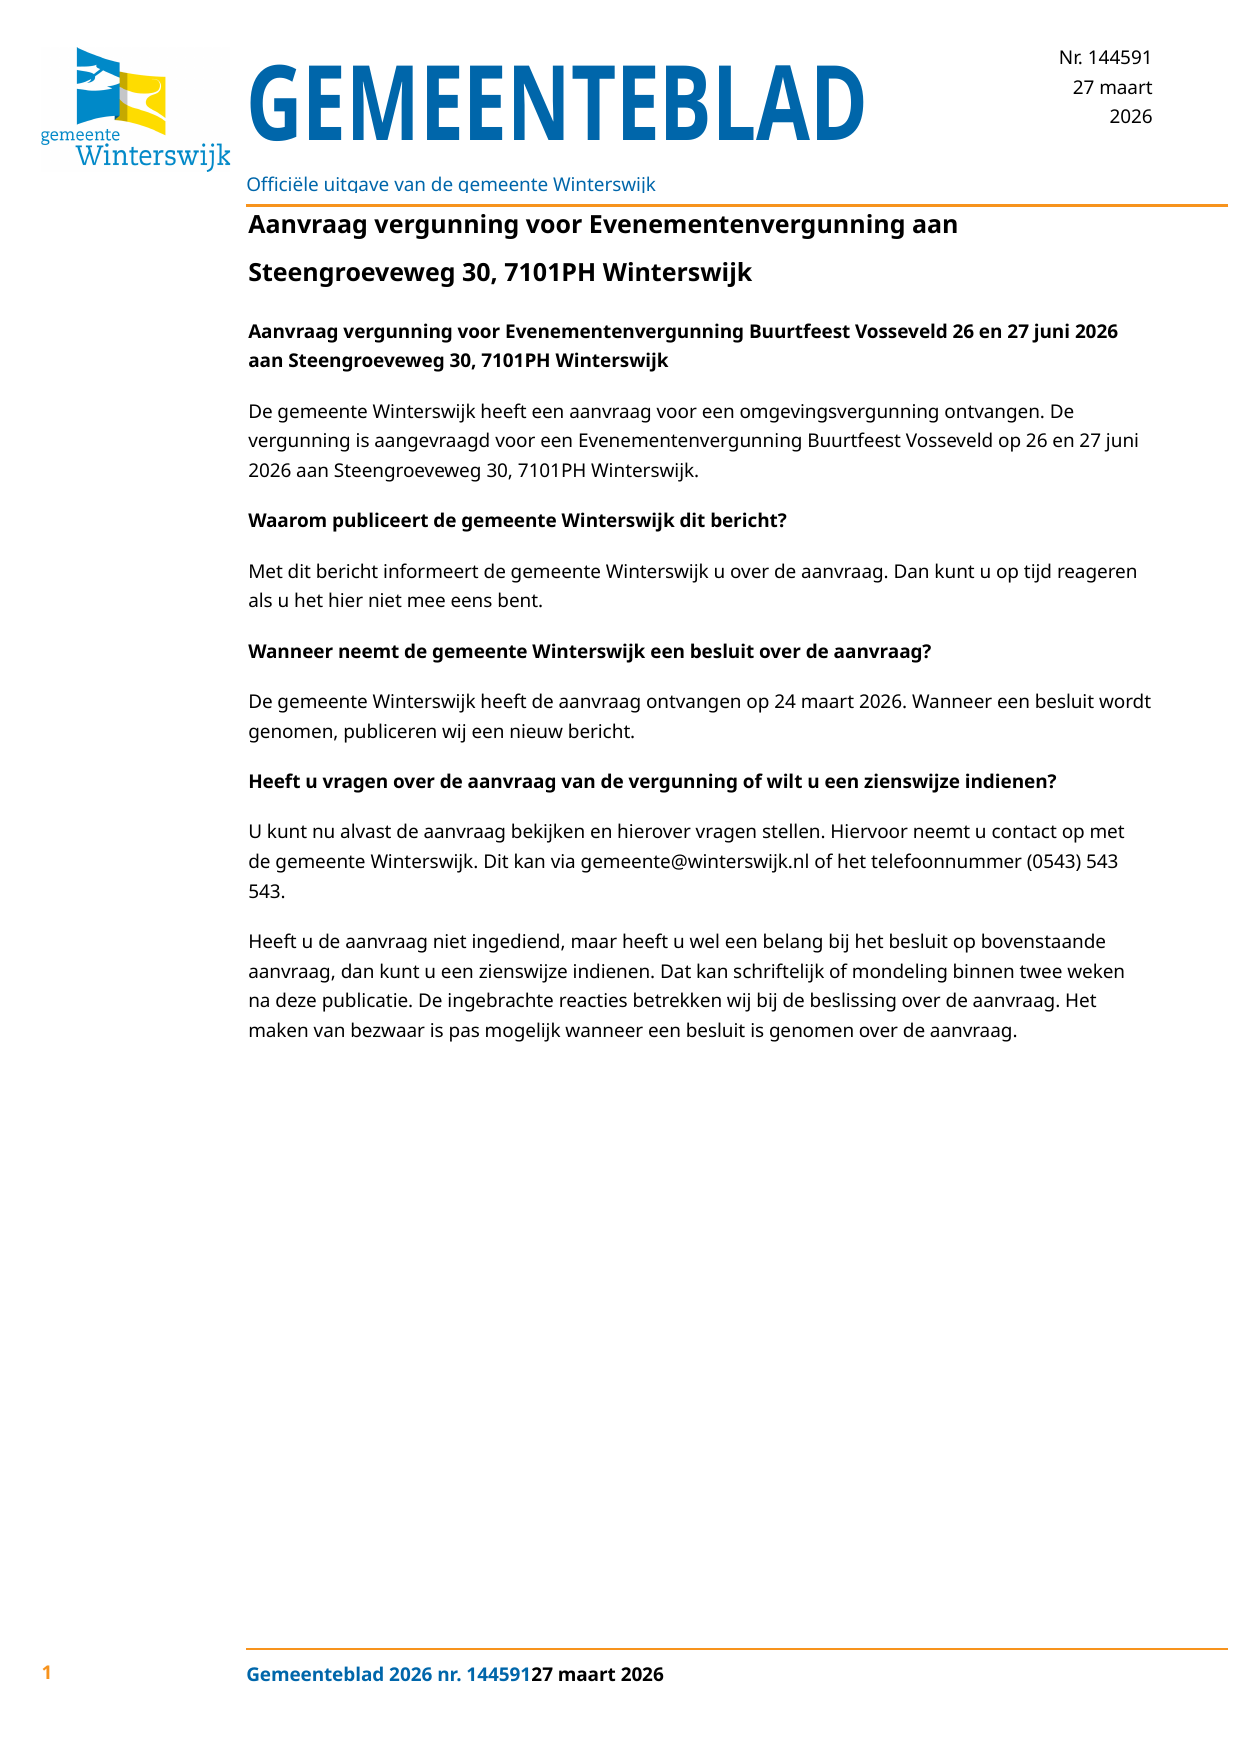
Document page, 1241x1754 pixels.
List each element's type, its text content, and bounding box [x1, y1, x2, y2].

text Aanvraag vergunning voor Evenementenvergunning aan Steengroeveweg 30, 7101PH Winterswijk [248, 207, 1152, 288]
text Waarom publiceert de gemeente Winterswijk dit bericht? [248, 507, 1152, 533]
text De gemeente Winterswijk heeft de aanvraag ontvangen op 24 maart 2026. Wanneer een besluit wordt genomen, publiceren wij een nieuw bericht. [248, 688, 1152, 744]
text Wanneer neemt de gemeente Winterswijk een besluit over de aanvraag? [248, 638, 1152, 664]
text Aanvraag vergunning voor Evenementenvergunning Buurtfeest Vosseveld 26 en 27 juni 2026 aan Steengroeveweg 30, 7101PH Winterswijk [248, 318, 1152, 373]
text U kunt nu alvast de aanvraag bekijken en hierover vragen stellen. Hiervoor neemt u contact op met de gemeente Winterswijk. Dit kan via gemeente@winterswijk.nl of het telefoonnummer (0543) 543 543. [248, 819, 1152, 904]
text De gemeente Winterswijk heeft een aanvraag voor een omgevingsvergunning ontvangen. De vergunning is aangevraagd voor een Evenementenvergunning Buurtfeest Vosseveld op 26 en 27 juni 2026 aan Steengroeveweg 30, 7101PH Winterswijk. [248, 398, 1152, 483]
picture [41, 47, 231, 172]
text Met dit bericht informeert de gemeente Winterswijk u over de aanvraag. Dan kunt u op tijd reageren als u het hier niet mee eens bent. [248, 558, 1152, 613]
picture [225, 153, 231, 162]
text Heeft u de aanvraag niet ingediend, maar heeft u wel een belang bij het besluit op bovenstaande aanvraag, dan kunt u een zienswijze indienen. Dat kan schriftelijk of mondeling binnen twee weken na deze publicatie. De ingebrachte reacties betrekken wij bij de beslissing over de aanvraag. Het maken van bezwaar is pas mogelijk wanneer een besluit is genomen over de aanvraag. [248, 928, 1152, 1043]
text Heeft u vragen over de aanvraag van de vergunning of wilt u een zienswijze indienen? [248, 768, 1152, 794]
